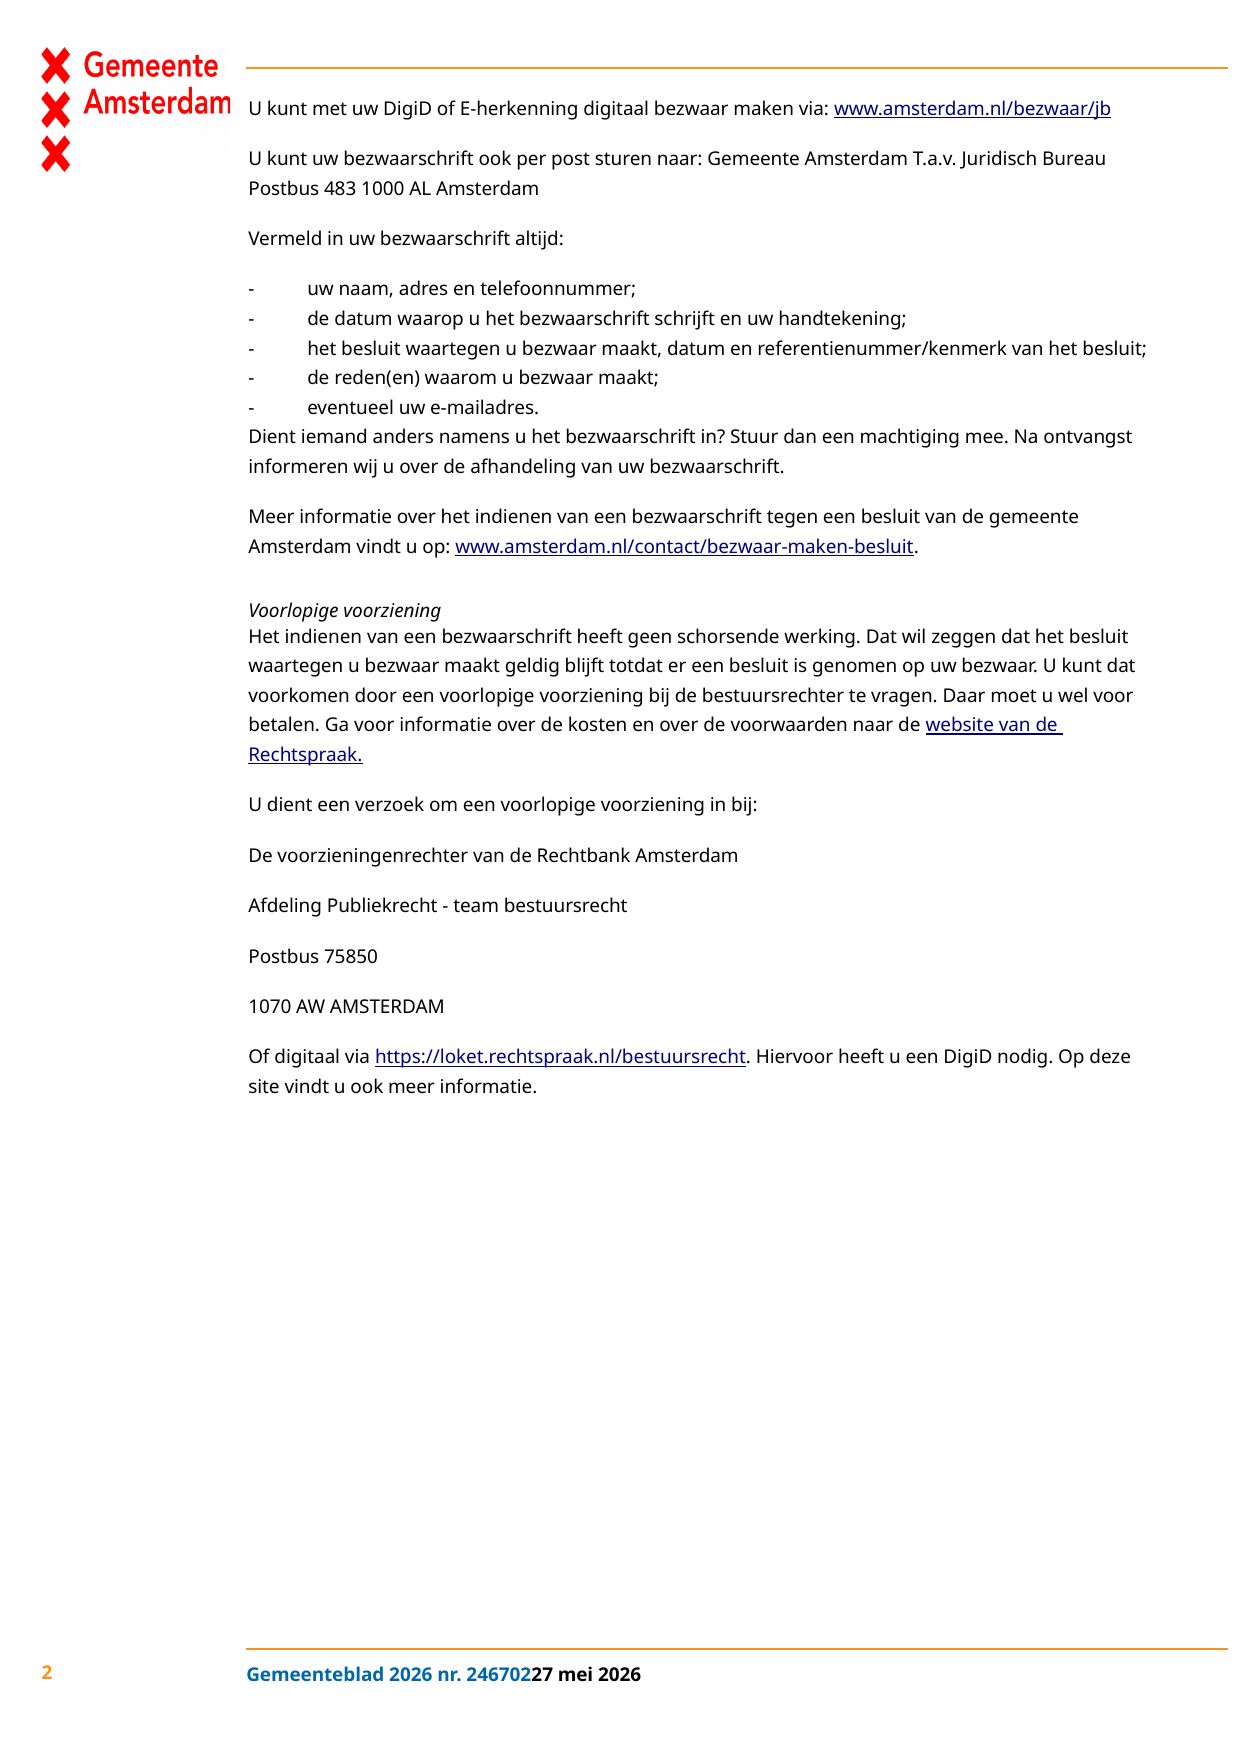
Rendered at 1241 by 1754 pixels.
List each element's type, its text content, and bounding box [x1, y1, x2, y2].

text Het indienen van een bezwaarschrift heeft geen schorsende werking. Dat wil zeggen dat het besluit waartegen u bezwaar maakt geldig blijft totdat er een besluit is genomen op uw bezwaar. U kunt dat voorkomen door een voorlopige voorziening bij de bestuursrechter te vragen. Daar moet u wel voor betalen. Ga voor informatie over de kosten en over de voorwaarden naar de website van de Rechtspraak. [248, 623, 1152, 767]
text U dient een verzoek om een voorlopige voorziening in bij: [248, 792, 1152, 817]
text Afdeling Publiekrecht - team bestuursrecht [248, 892, 1152, 918]
picture [41, 47, 231, 172]
text De voorzieningenrechter van de Rechtbank Amsterdam [248, 842, 1152, 868]
text Postbus 75850 [248, 943, 1152, 968]
text Dient iemand anders namens u het bezwaarschrift in? Stuur dan een machtiging mee. Na ontvangst informeren wij u over de afhandeling van uw bezwaarschrift. [248, 423, 1152, 479]
text U kunt met uw DigiD of E-herkenning digitaal bezwaar maken via: www.amsterdam.nl/bezwaar/jb [248, 95, 1152, 121]
text Meer informatie over het indienen van een bezwaarschrift tegen een besluit van de gemeente Amsterdam vindt u op: www.amsterdam.nl/contact/bezwaar-maken-besluit. [248, 503, 1152, 559]
list eventueel uw e-mailadres. [248, 394, 1152, 420]
text U kunt uw bezwaarschrift ook per post sturen naar: Gemeente Amsterdam T.a.v. Juridisch Bureau Postbus 483 1000 AL Amsterdam [248, 145, 1152, 201]
list uw naam, adres en telefoonnummer; [248, 276, 1152, 301]
text Vermeld in uw bezwaarschrift altijd: [248, 225, 1152, 251]
text Voorlopige voorziening [248, 597, 1152, 623]
text Of digitaal via https://loket.rechtspraak.nl/bestuursrecht. Hiervoor heeft u een DigiD nodig. Op deze site vindt u ook meer informatie. [248, 1044, 1152, 1099]
list de datum waarop u het bezwaarschrift schrijft en uw handtekening; [248, 305, 1152, 331]
list het besluit waartegen u bezwaar maakt, datum en referentienummer/kenmerk van het besluit; [248, 335, 1152, 361]
list de reden(en) waarom u bezwaar maakt; [248, 364, 1152, 390]
text 1070 AW AMSTERDAM [248, 993, 1152, 1019]
